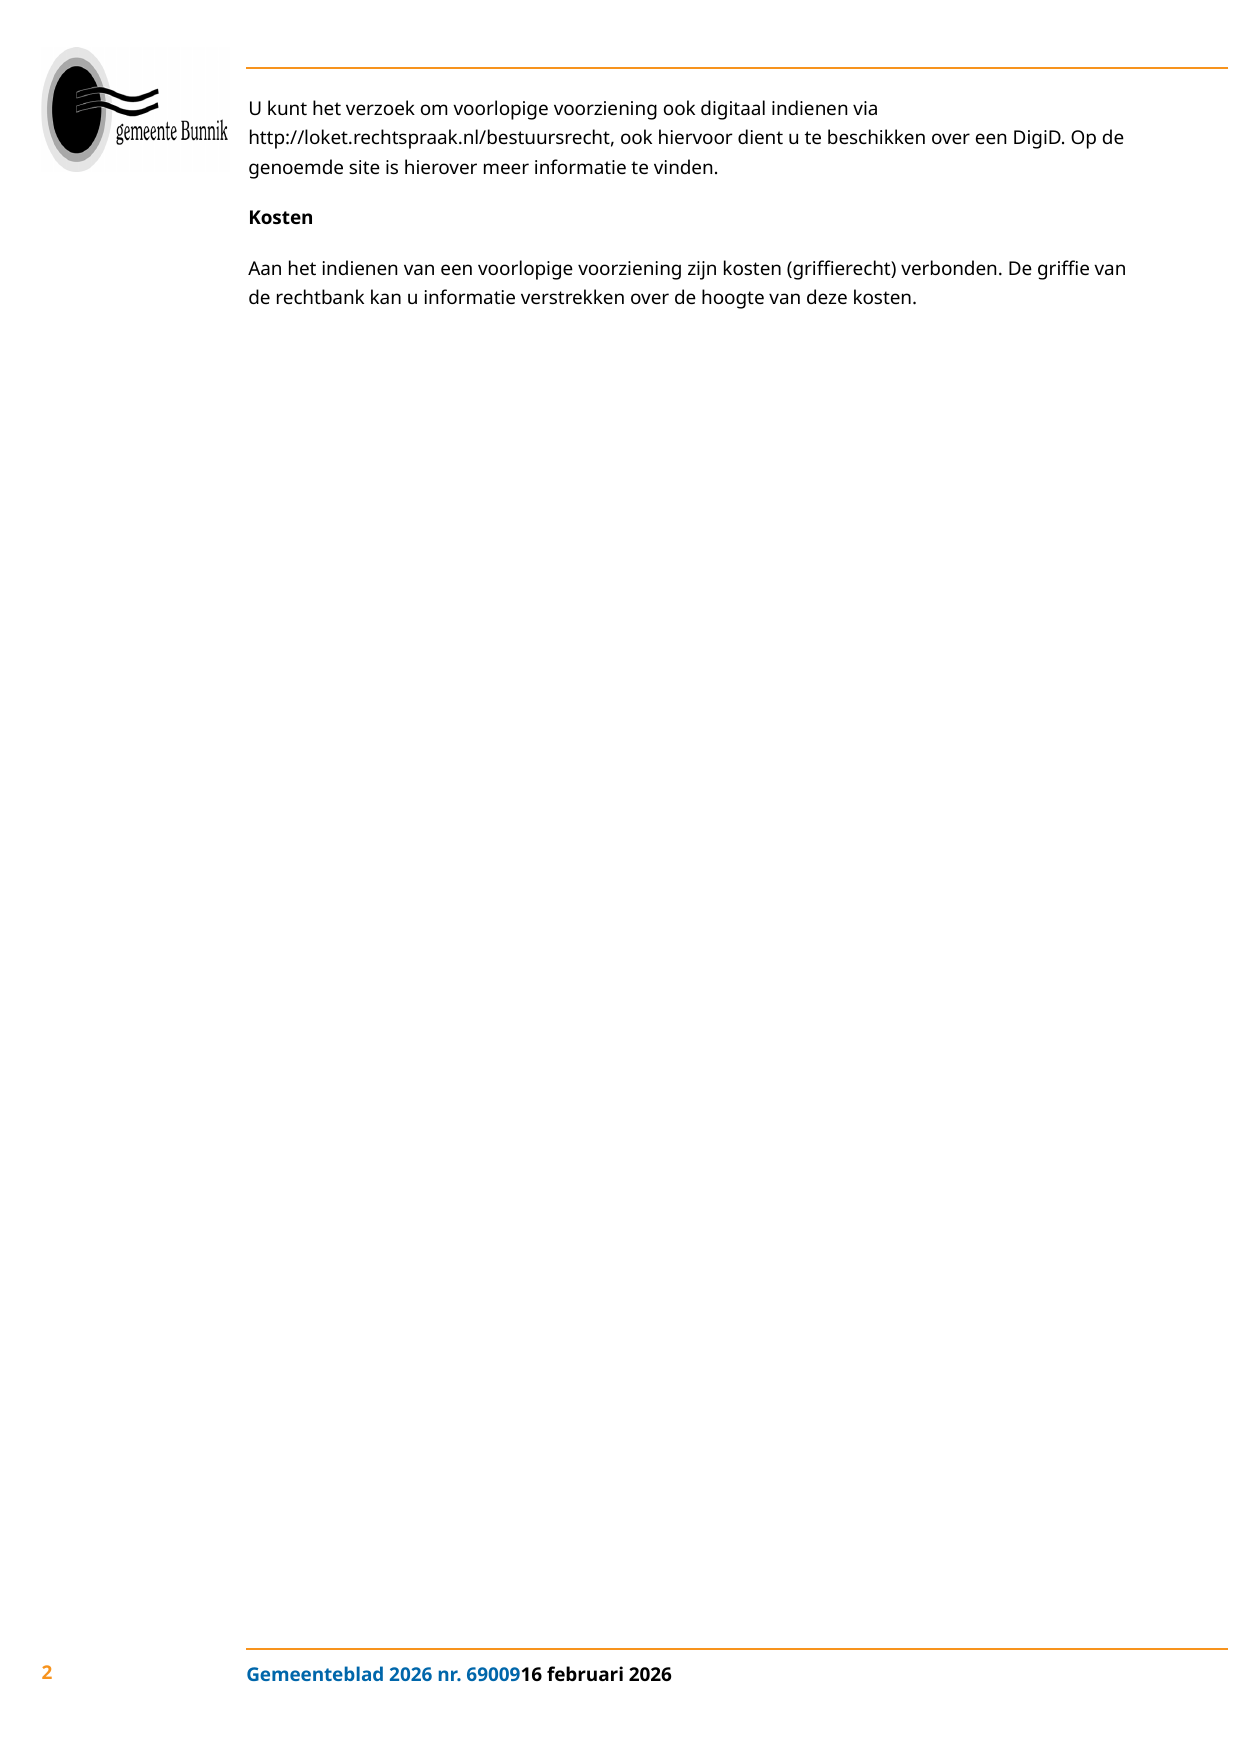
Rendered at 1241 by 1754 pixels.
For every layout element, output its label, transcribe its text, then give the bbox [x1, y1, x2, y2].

picture [41, 47, 231, 172]
text Aan het indienen van een voorlopige voorziening zijn kosten (griffierecht) verbonden. De griffie van de rechtbank kan u informatie verstrekken over de hoogte van deze kosten. [248, 255, 1152, 310]
text U kunt het verzoek om voorlopige voorziening ook digitaal indienen via http://loket.rechtspraak.nl/bestuursrecht, ook hiervoor dient u te beschikken over een DigiD. Op de genoemde site is hierover meer informatie te vinden. [248, 95, 1152, 180]
text Kosten [248, 204, 1152, 230]
